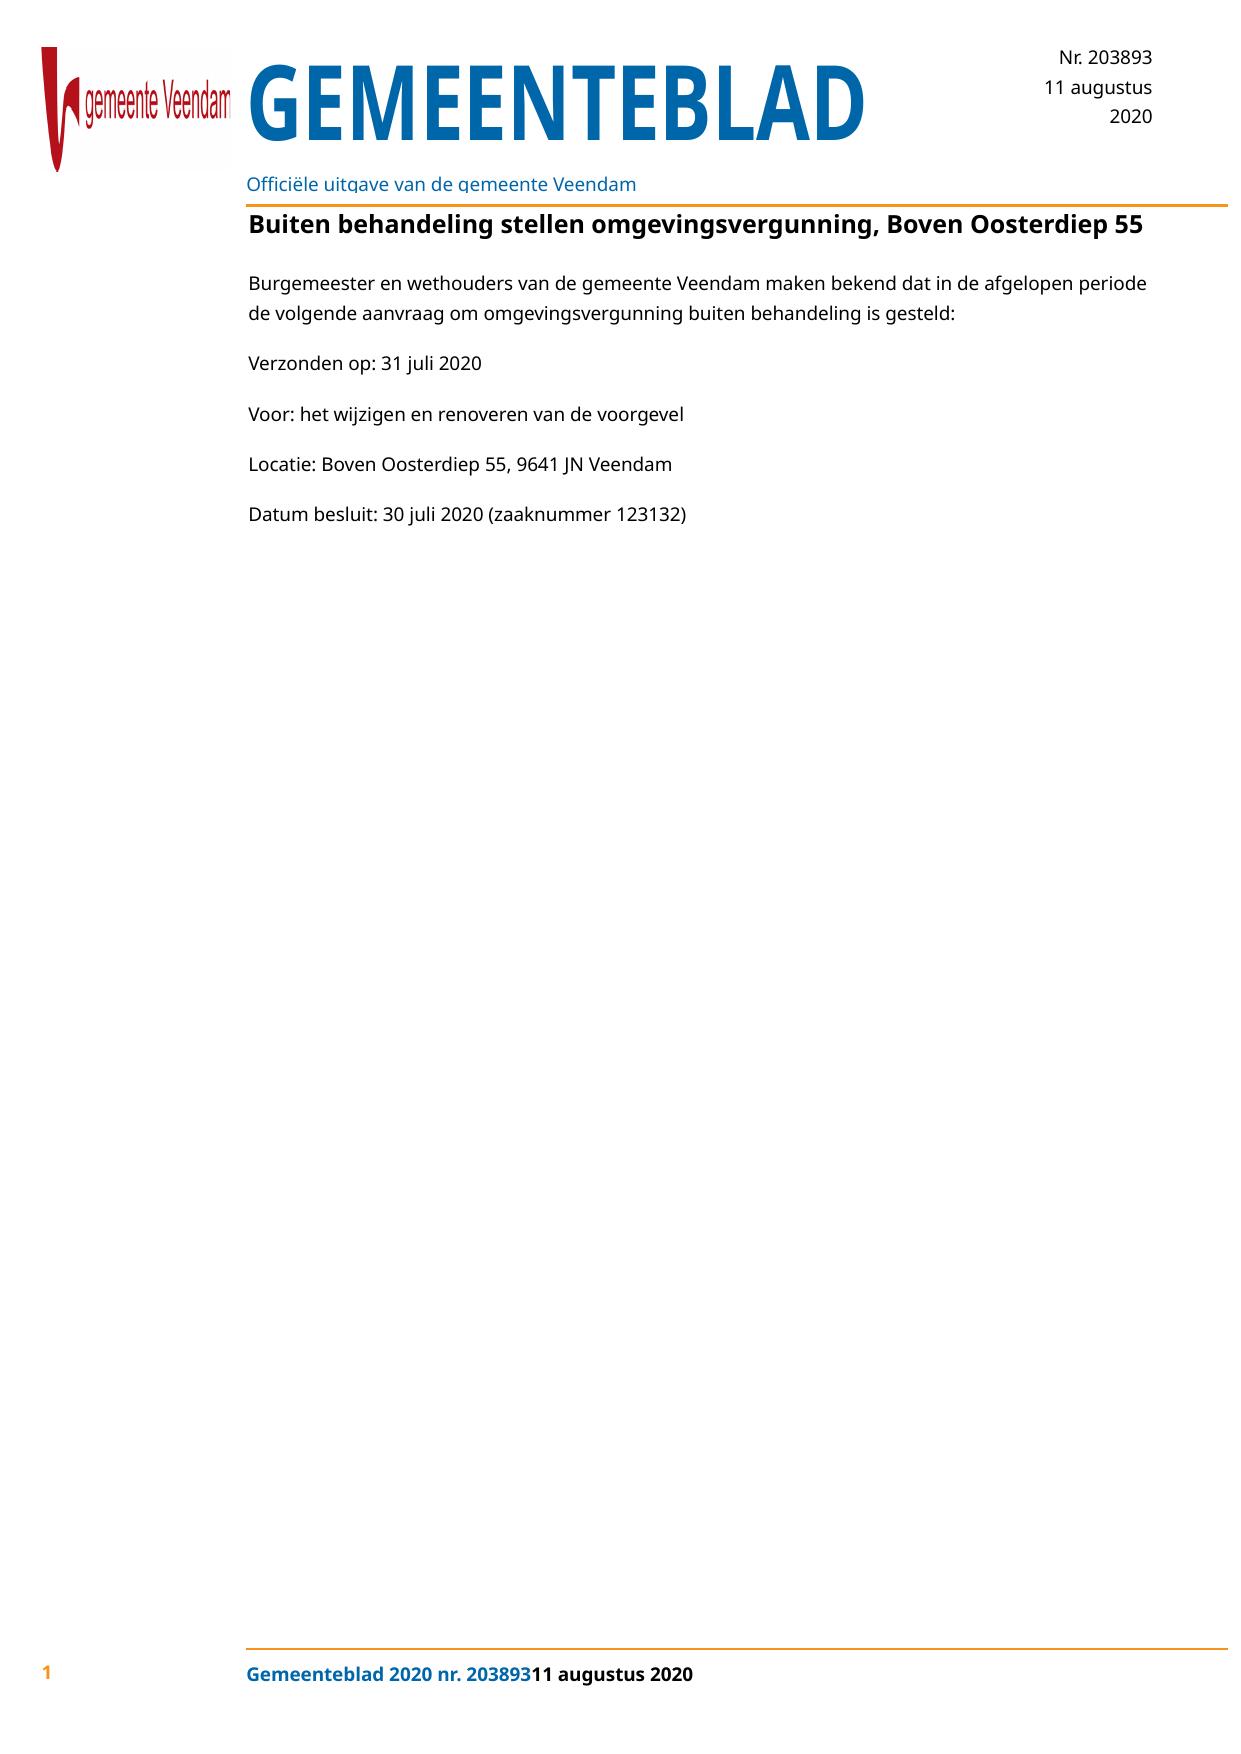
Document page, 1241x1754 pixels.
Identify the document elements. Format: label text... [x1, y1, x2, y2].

text Buiten behandeling stellen omgevingsvergunning, Boven Oosterdiep 55 [248, 207, 1152, 241]
text Verzonden op: 31 juli 2020 [248, 350, 1152, 376]
text Datum besluit: 30 juli 2020 (zaaknummer 123132) [248, 502, 1152, 527]
text Locatie: Boven Oosterdiep 55, 9641 JN Veendam [248, 451, 1152, 477]
picture [41, 47, 231, 172]
text Voor: het wijzigen en renoveren van de voorgevel [248, 401, 1152, 426]
text Burgemeester en wethouders van de gemeente Veendam maken bekend dat in de afgelopen periode de volgende aanvraag om omgevingsvergunning buiten behandeling is gesteld: [248, 270, 1152, 326]
